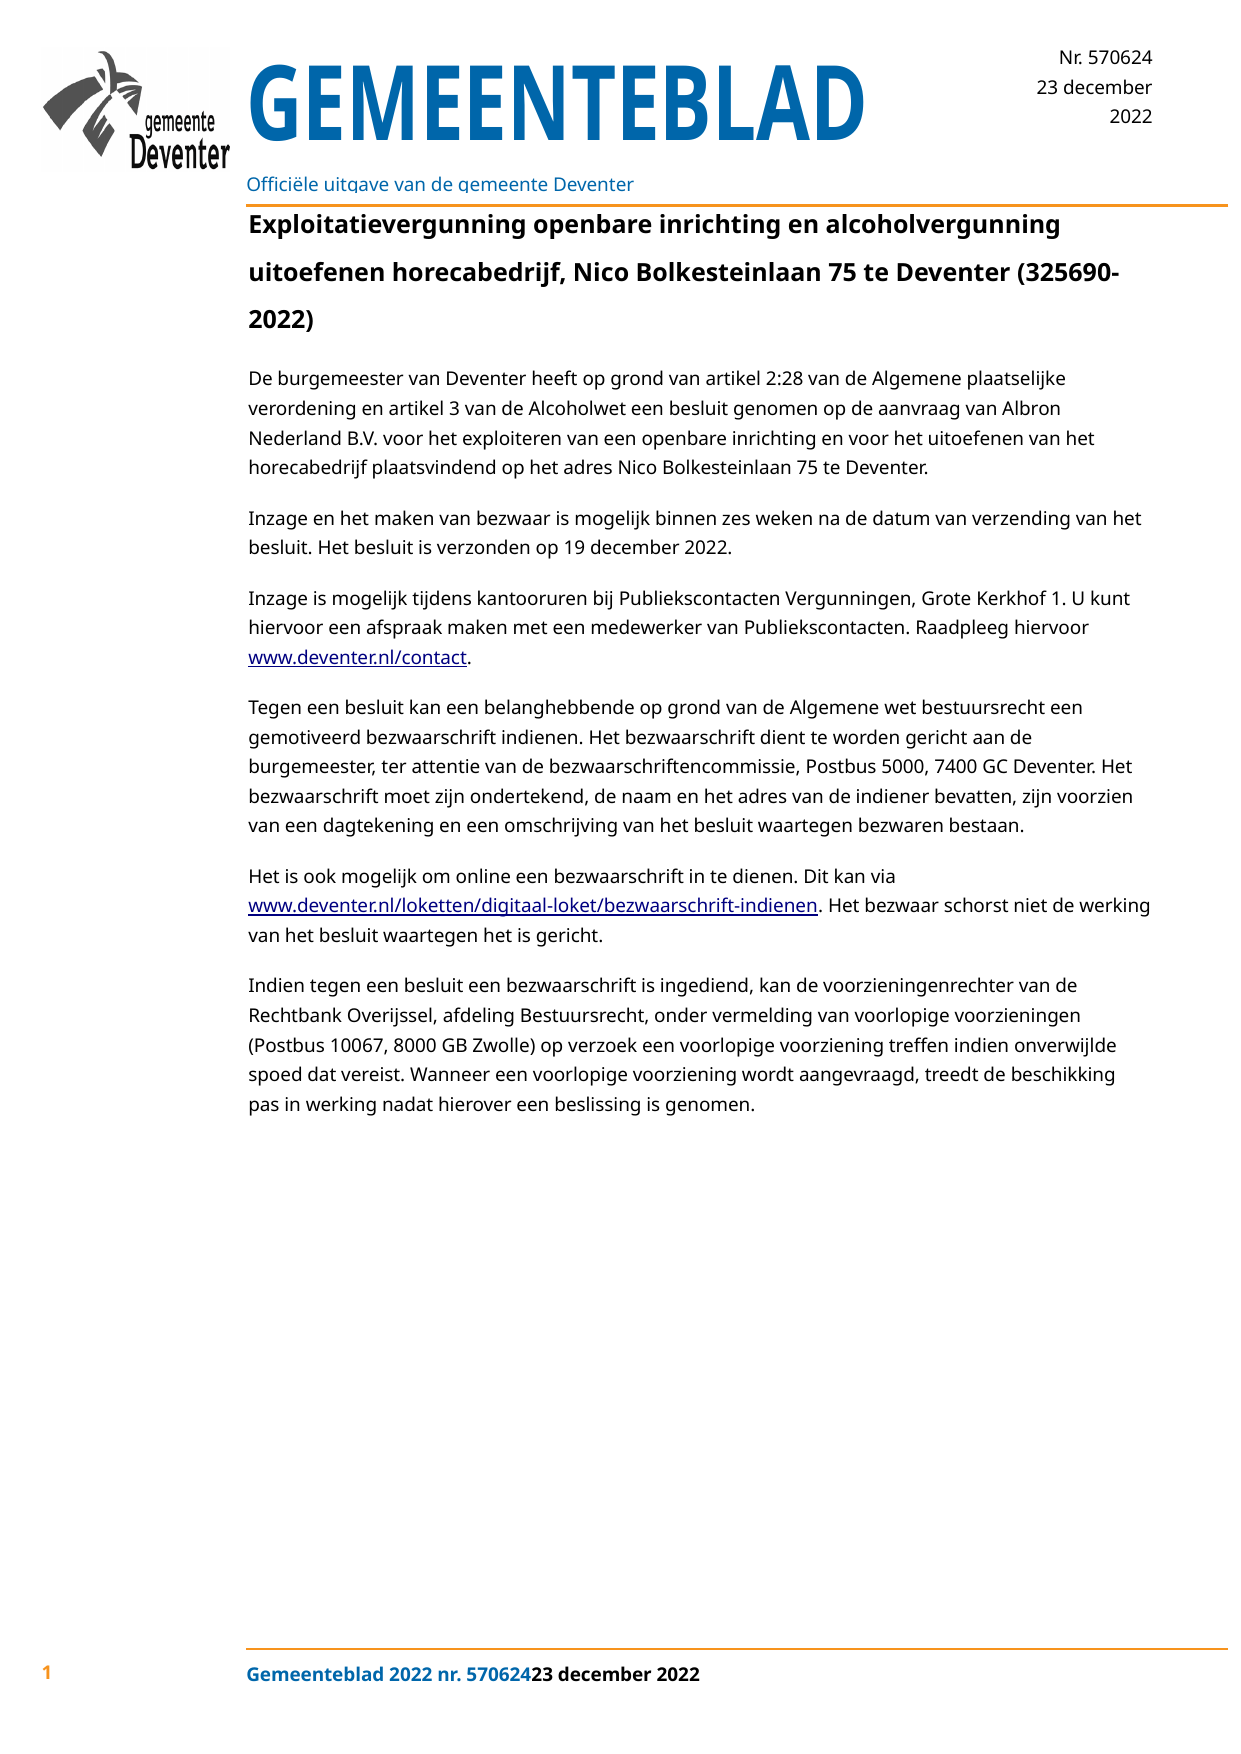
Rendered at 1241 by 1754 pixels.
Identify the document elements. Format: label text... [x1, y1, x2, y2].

text Inzage is mogelijk tijdens kantooruren bij Publiekscontacten Vergunningen, Grote Kerkhof 1. U kunt hiervoor een afspraak maken met een medewerker van Publiekscontacten. Raadpleeg hiervoor www.deventer.nl/contact. [248, 585, 1152, 669]
text De burgemeester van Deventer heeft op grond van artikel 2:28 van de Algemene plaatselijke verordening en artikel 3 van de Alcoholwet een besluit genomen op de aanvraag van Albron Nederland B.V. voor het exploiteren van een openbare inrichting en voor het uitoefenen van het horecabedrijf plaatsvindend op het adres Nico Bolkesteinlaan 75 te Deventer. [248, 366, 1152, 480]
text Exploitatievergunning openbare inrichting en alcoholvergunning uitoefenen horecabedrijf, Nico Bolkesteinlaan 75 te Deventer (325690-2022) [248, 207, 1152, 336]
text Indien tegen een besluit een bezwaarschrift is ingediend, kan de voorzieningenrechter van de Rechtbank Overijssel, afdeling Bestuursrecht, onder vermelding van voorlopige voorzieningen (Postbus 10067, 8000 GB Zwolle) op verzoek een voorlopige voorziening treffen indien onverwijlde spoed dat vereist. Wanneer een voorlopige voorziening wordt aangevraagd, treedt de beschikking pas in werking nadat hierover een beslissing is genomen. [248, 973, 1152, 1117]
picture [41, 47, 231, 172]
text Tegen een besluit kan een belanghebbende op grond van de Algemene wet bestuursrecht een gemotiveerd bezwaarschrift indienen. Het bezwaarschrift dient te worden gericht aan de burgemeester, ter attentie van de bezwaarschriftencommissie, Postbus 5000, 7400 GC Deventer. Het bezwaarschrift moet zijn ondertekend, de naam en het adres van de indiener bevatten, zijn voorzien van een dagtekening en een omschrijving van het besluit waartegen bezwaren bestaan. [248, 694, 1152, 838]
text Het is ook mogelijk om online een bezwaarschrift in te dienen. Dit kan via www.deventer.nl/loketten/digitaal-loket/bezwaarschrift-indienen. Het bezwaar schorst niet de werking van het besluit waartegen het is gericht. [248, 863, 1152, 948]
text Inzage en het maken van bezwaar is mogelijk binnen zes weken na de datum van verzending van het besluit. Het besluit is verzonden op 19 december 2022. [248, 505, 1152, 560]
